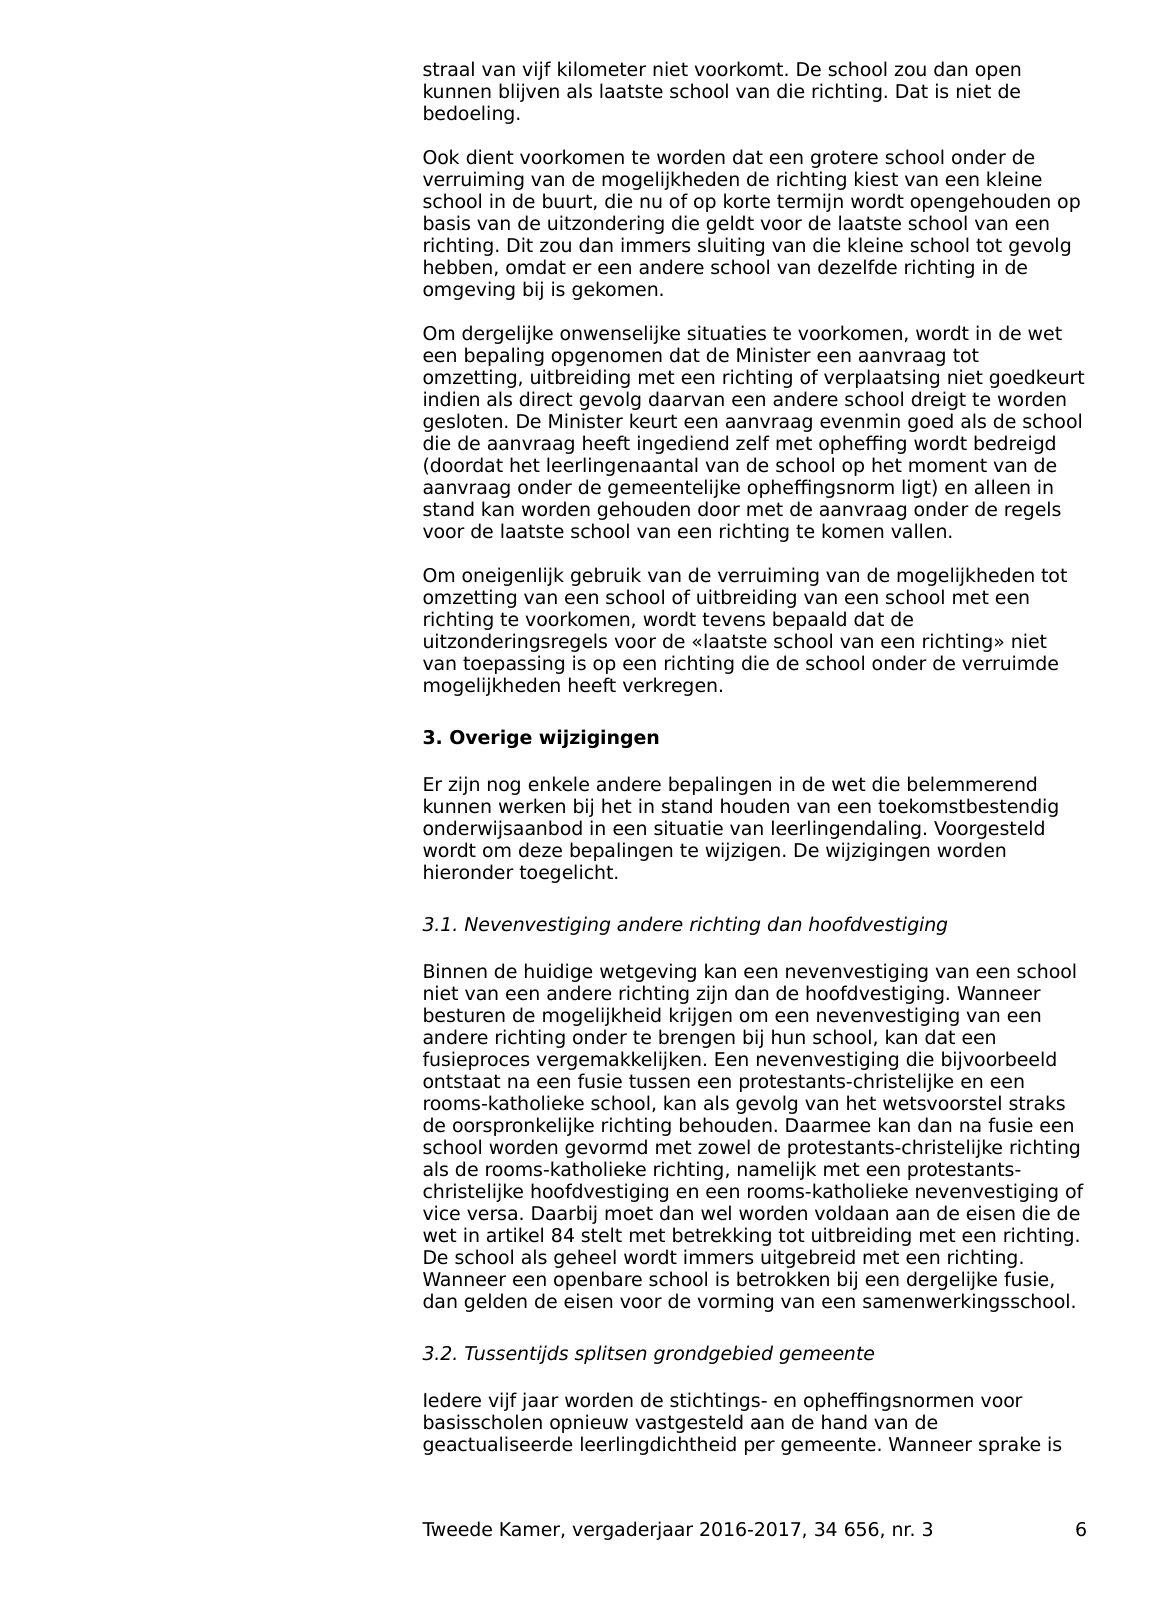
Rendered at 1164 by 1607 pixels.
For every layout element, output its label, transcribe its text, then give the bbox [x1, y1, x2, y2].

subtitle 3.2. Tussentijds splitsen grondgebied gemeente [422, 1343, 1087, 1364]
subtitle 3. Overige wijzigingen [422, 727, 1087, 749]
text Er zijn nog enkele andere bepalingen in de wet die belemmerend kunnen werken bij het in stand houden van een toekomstbestendig onderwijsaanbod in een situatie van leerlingendaling. Voorgesteld wordt om deze bepalingen te wijzigen. De wijzigingen worden hieronder toegelicht. [422, 774, 1087, 884]
subtitle 3.1. Nevenvestiging andere richting dan hoofdvestiging [422, 914, 1087, 936]
text Ook dient voorkomen te worden dat een grotere school onder de verruiming van de mogelijkheden de richting kiest van een kleine school in de buurt, die nu of op korte termijn wordt opengehouden op basis van de uitzondering die geldt voor de laatste school van een richting. Dit zou dan immers sluiting van die kleine school tot gevolg hebben, omdat er een andere school van dezelfde richting in de omgeving bij is gekomen. [422, 147, 1087, 301]
text Iedere vijf jaar worden de stichtings- en opheffingsnormen voor basisscholen opnieuw vastgesteld aan de hand van de geactualiseerde leerlingdichtheid per gemeente. Wanneer sprake is [422, 1389, 1087, 1456]
text Binnen de huidige wetgeving kan een nevenvestiging van een school niet van een andere richting zijn dan de hoofdvestiging. Wanneer besturen de mogelijkheid krijgen om een nevenvestiging van een andere richting onder te brengen bij hun school, kan dat een fusieproces vergemakkelijken. Een nevenvestiging die bijvoorbeeld ontstaat na een fusie tussen een protestants-christelijke en een rooms-katholieke school, kan als gevolg van het wetsvoorstel straks de oorspronkelijke richting behouden. Daarmee kan dan na fusie een school worden gevormd met zowel de protestants-christelijke richting als de rooms-katholieke richting, namelijk met een protestants-christelijke hoofdvestiging en een rooms-katholieke nevenvestiging of vice versa. Daarbij moet dan wel worden voldaan aan de eisen die de wet in artikel 84 stelt met betrekking tot uitbreiding met een richting. De school als geheel wordt immers uitgebreid met een richting. Wanneer een openbare school is betrokken bij een dergelijke fusie, dan gelden de eisen voor de vorming van een samenwerkingsschool. [422, 961, 1087, 1313]
text Om dergelijke onwenselijke situaties te voorkomen, wordt in de wet een bepaling opgenomen dat de Minister een aanvraag tot omzetting, uitbreiding met een richting of verplaatsing niet goedkeurt indien als direct gevolg daarvan een andere school dreigt te worden gesloten. De Minister keurt een aanvraag evenmin goed als de school die de aanvraag heeft ingediend zelf met opheffing wordt bedreigd (doordat het leerlingenaantal van de school op het moment van de aanvraag onder de gemeentelijke opheffingsnorm ligt) en alleen in stand kan worden gehouden door met de aanvraag onder de regels voor de laatste school van een richting te komen vallen. [422, 323, 1087, 543]
text straal van vijf kilometer niet voorkomt. De school zou dan open kunnen blijven als laatste school van die richting. Dat is niet de bedoeling. [422, 59, 1087, 125]
text Om oneigenlijk gebruik van de verruiming van de mogelijkheden tot omzetting van een school of uitbreiding van een school met een richting te voorkomen, wordt tevens bepaald dat de uitzonderingsregels voor de «laatste school van een richting» niet van toepassing is op een richting die de school onder de verruimde mogelijkheden heeft verkregen. [422, 565, 1087, 697]
